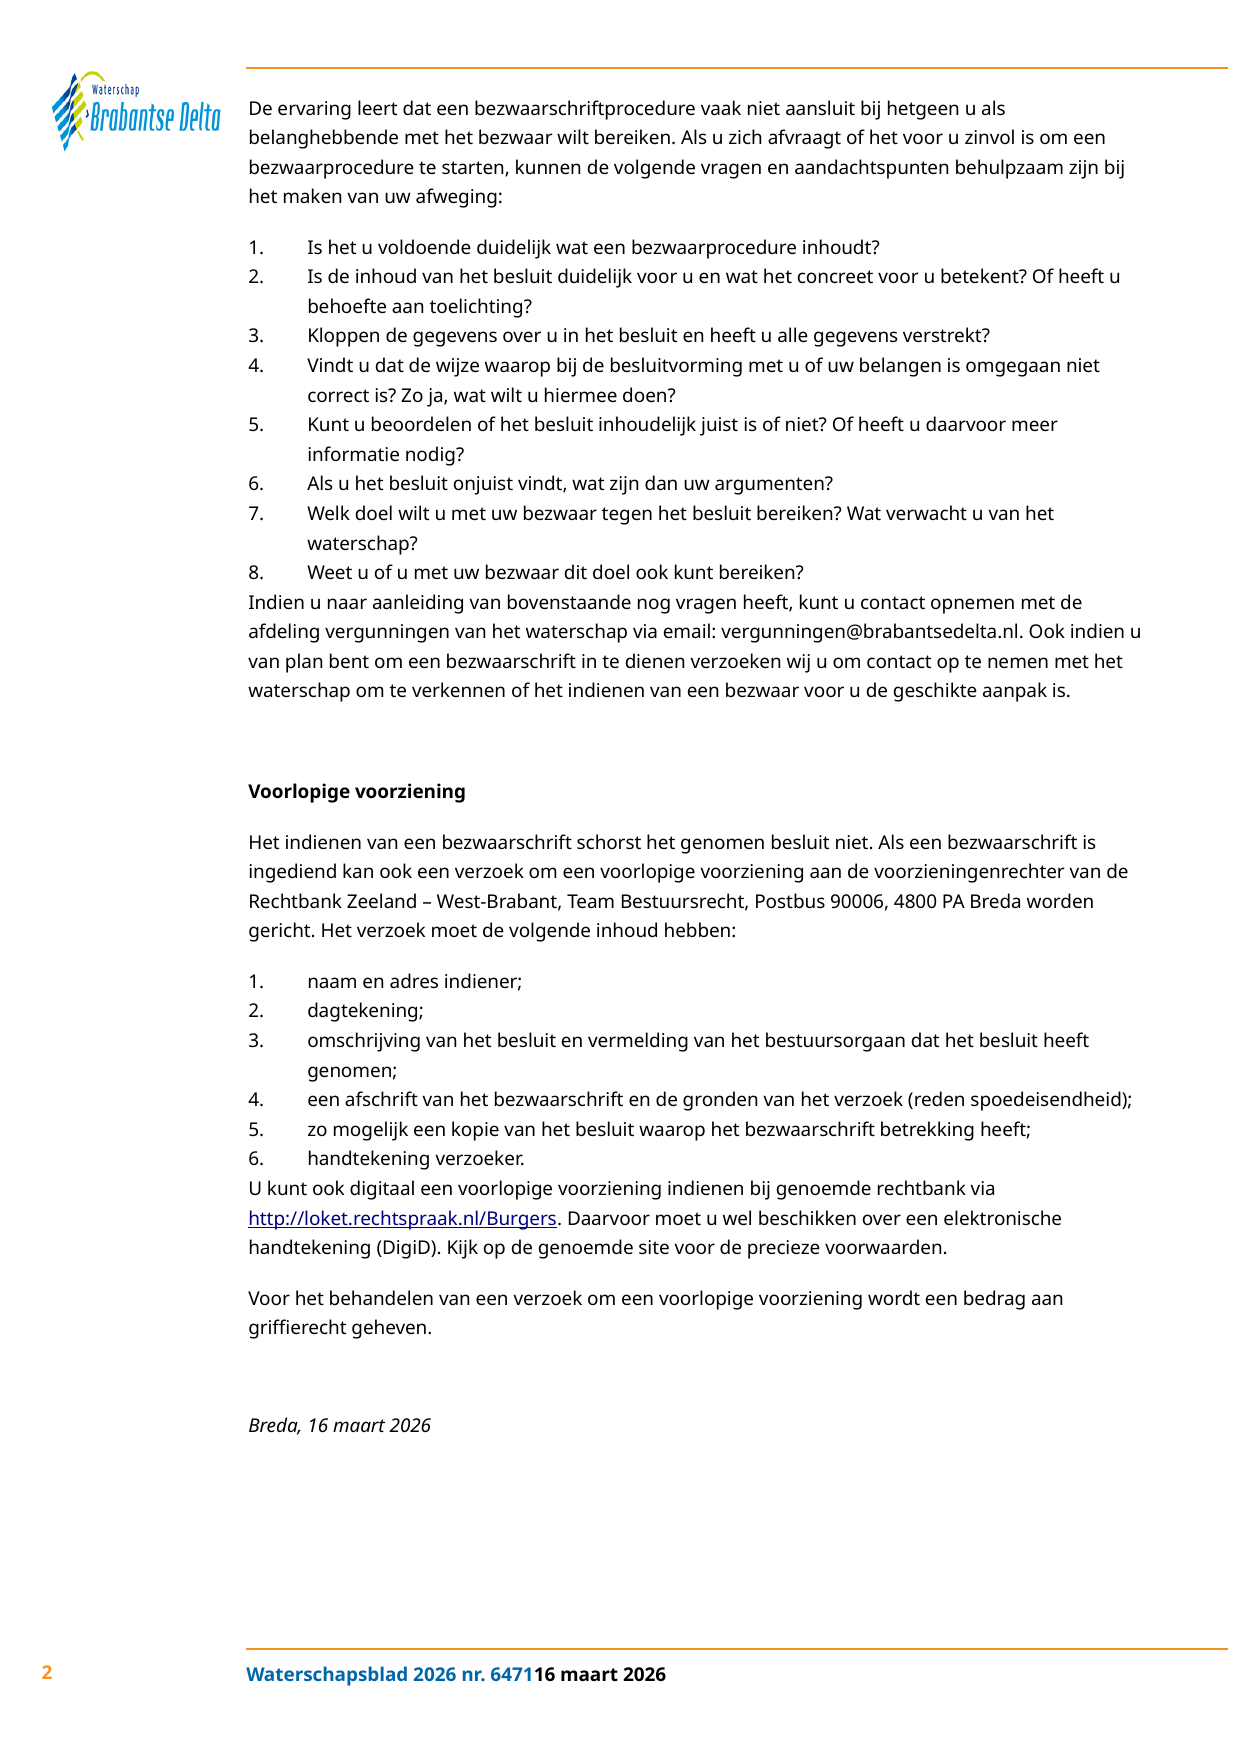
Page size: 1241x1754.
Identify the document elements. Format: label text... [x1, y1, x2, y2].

list zo mogelijk een kopie van het besluit waarop het bezwaarschrift betrekking heeft; [248, 1116, 1152, 1142]
list Welk doel wilt u met uw bezwaar tegen het besluit bereiken? Wat verwacht u van het waterschap? [248, 500, 1152, 556]
list Is het u voldoende duidelijk wat een bezwaarprocedure inhoudt? [248, 234, 1152, 260]
list dagtekening; [248, 998, 1152, 1023]
text De ervaring leert dat een bezwaarschriftprocedure vaak niet aansluit bij hetgeen u als belanghebbende met het bezwaar wilt bereiken. Als u zich afvraagt of het voor u zinvol is om een bezwaarprocedure te starten, kunnen de volgende vragen en aandachtspunten behulpzaam zijn bij het maken van uw afweging: [248, 95, 1152, 209]
picture [41, 47, 231, 172]
list omschrijving van het besluit en vermelding van het bestuursorgaan dat het besluit heeft genomen; [248, 1027, 1152, 1083]
list Kunt u beoordelen of het besluit inhoudelijk juist is of niet? Of heeft u daarvoor meer informatie nodig? [248, 411, 1152, 467]
list naam en adres indiener; [248, 968, 1152, 994]
list handtekening verzoeker. [248, 1146, 1152, 1171]
list Weet u of u met uw bezwaar dit doel ook kunt bereiken? [248, 559, 1152, 585]
list Vindt u dat de wijze waarop bij de besluitvorming met u of uw belangen is omgegaan niet correct is? Zo ja, wat wilt u hiermee doen? [248, 352, 1152, 408]
list Als u het besluit onjuist vindt, wat zijn dan uw argumenten? [248, 471, 1152, 496]
list Kloppen de gegevens over u in het besluit en heeft u alle gegevens verstrekt? [248, 323, 1152, 348]
text U kunt ook digitaal een voorlopige voorziening indienen bij genoemde rechtbank via http://loket.rechtspraak.nl/Burgers. Daarvoor moet u wel beschikken over een elektronische handtekening (DigiD). Kijk op de genoemde site voor de precieze voorwaarden. [248, 1175, 1152, 1260]
text Voor het behandelen van een verzoek om een voorlopige voorziening wordt een bedrag aan griffierecht geheven. [248, 1285, 1152, 1340]
text Indien u naar aanleiding van bovenstaande nog vragen heeft, kunt u contact opnemen met de afdeling vergunningen van het waterschap via email: vergunningen@brabantsedelta.nl. Ook indien u van plan bent om een bezwaarschrift in te dienen verzoeken wij u om contact op te nemen met het waterschap om te verkennen of het indienen van een bezwaar voor u de geschikte aanpak is. [248, 589, 1152, 703]
list een afschrift van het bezwaarschrift en de gronden van het verzoek (reden spoedeisendheid); [248, 1086, 1152, 1112]
text Voorlopige voorziening [248, 778, 1152, 804]
list Is de inhoud van het besluit duidelijk voor u en wat het concreet voor u betekent? Of heeft u behoefte aan toelichting? [248, 263, 1152, 319]
text Het indienen van een bezwaarschrift schorst het genomen besluit niet. Als een bezwaarschrift is ingediend kan ook een verzoek om een voorlopige voorziening aan de voorzieningenrechter van de Rechtbank Zeeland – West-Brabant, Team Bestuursrecht, Postbus 90006, 4800 PA Breda worden gericht. Het verzoek moet de volgende inhoud hebben: [248, 829, 1152, 943]
text Breda, 16 maart 2026 [248, 1413, 1152, 1438]
